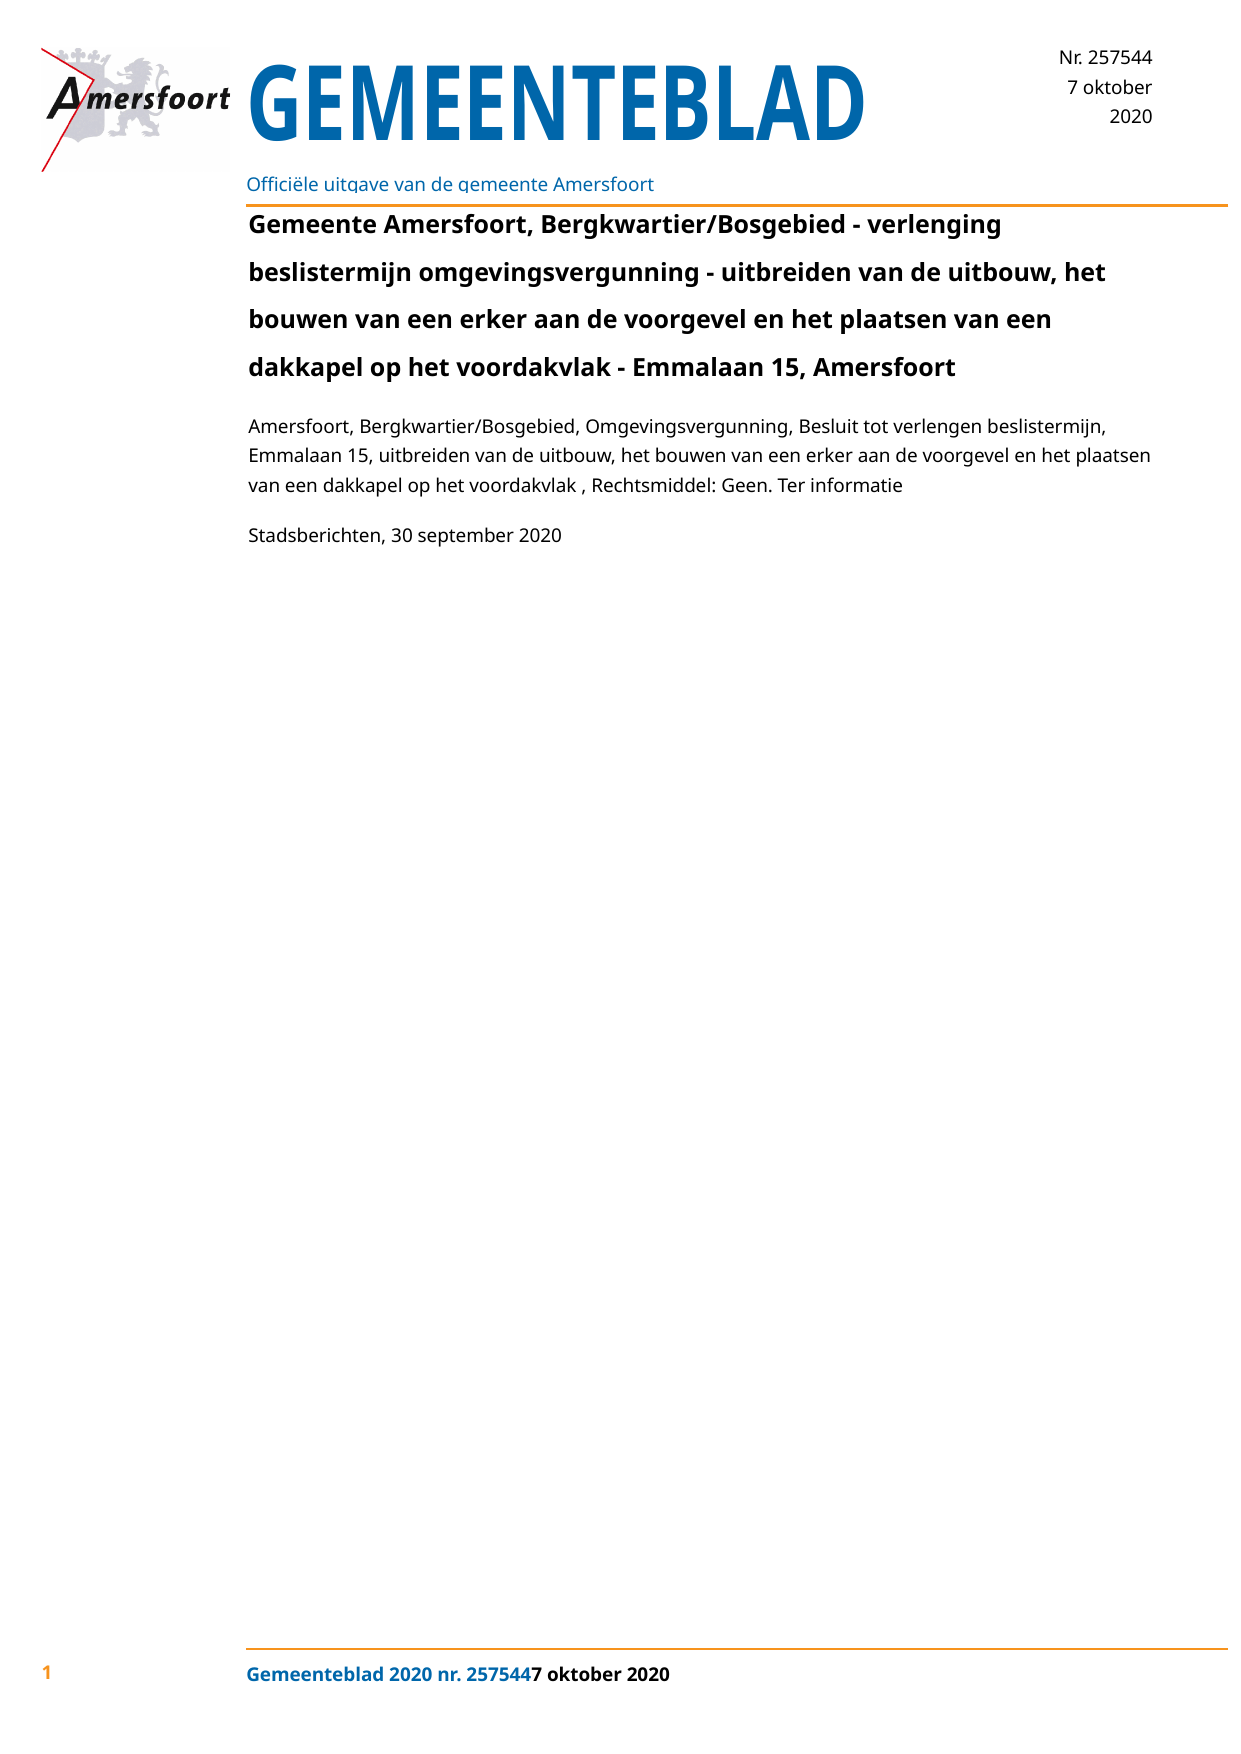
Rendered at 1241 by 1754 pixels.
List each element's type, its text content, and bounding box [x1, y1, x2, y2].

text Stadsberichten, 30 september 2020 [248, 523, 1152, 548]
text Gemeente Amersfoort, Bergkwartier/Bosgebied - verlenging beslistermijn omgevingsvergunning - uitbreiden van de uitbouw, het bouwen van een erker aan de voorgevel en het plaatsen van een dakkapel op het voordakvlak - Emmalaan 15, Amersfoort [248, 207, 1152, 384]
picture [41, 47, 231, 172]
text Amersfoort, Bergkwartier/Bosgebied, Omgevingsvergunning, Besluit tot verlengen beslistermijn, Emmalaan 15, uitbreiden van de uitbouw, het bouwen van een erker aan de voorgevel en het plaatsen van een dakkapel op het voordakvlak , Rechtsmiddel: Geen. Ter informatie [248, 413, 1152, 498]
